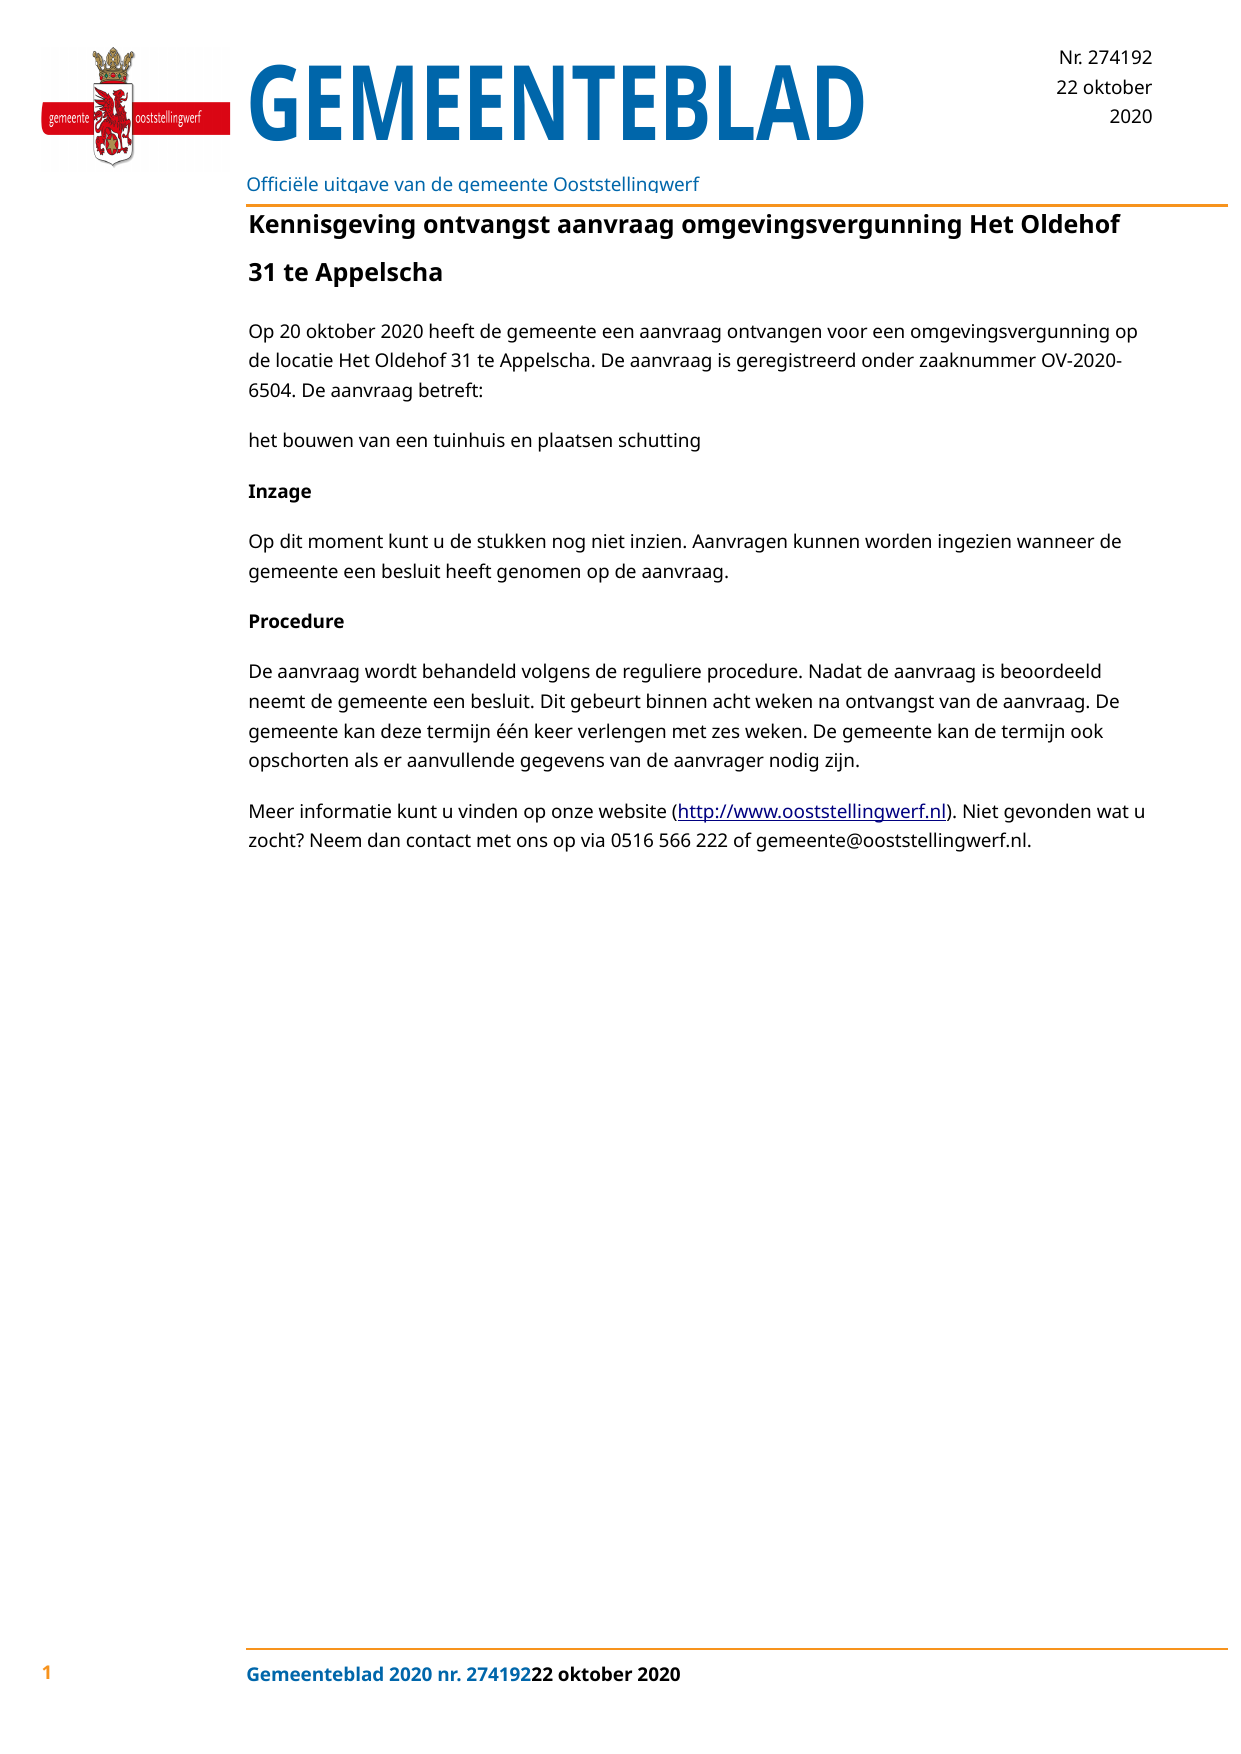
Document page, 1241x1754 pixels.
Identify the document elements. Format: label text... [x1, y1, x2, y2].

text De aanvraag wordt behandeld volgens de reguliere procedure. Nadat de aanvraag is beoordeeld neemt de gemeente een besluit. Dit gebeurt binnen acht weken na ontvangst van de aanvraag. De gemeente kan deze termijn één keer verlengen met zes weken. De gemeente kan de termijn ook opschorten als er aanvullende gegevens van de aanvrager nodig zijn. [248, 659, 1152, 773]
text Kennisgeving ontvangst aanvraag omgevingsvergunning Het Oldehof 31 te Appelscha [248, 207, 1152, 288]
text het bouwen van een tuinhuis en plaatsen schutting [248, 427, 1152, 453]
text Op 20 oktober 2020 heeft de gemeente een aanvraag ontvangen voor een omgevingsvergunning op de locatie Het Oldehof 31 te Appelscha. De aanvraag is geregistreerd onder zaaknummer OV-2020-6504. De aanvraag betreft: [248, 318, 1152, 403]
text Procedure [248, 608, 1152, 634]
text Op dit moment kunt u de stukken nog niet inzien. Aanvragen kunnen worden ingezien wanneer de gemeente een besluit heeft genomen op de aanvraag. [248, 528, 1152, 584]
text Inzage [248, 478, 1152, 504]
text Meer informatie kunt u vinden op onze website (http://www.ooststellingwerf.nl). Niet gevonden wat u zocht? Neem dan contact met ons op via 0516 566 222 of gemeente@ooststellingwerf.nl. [248, 798, 1152, 853]
picture [41, 47, 231, 172]
